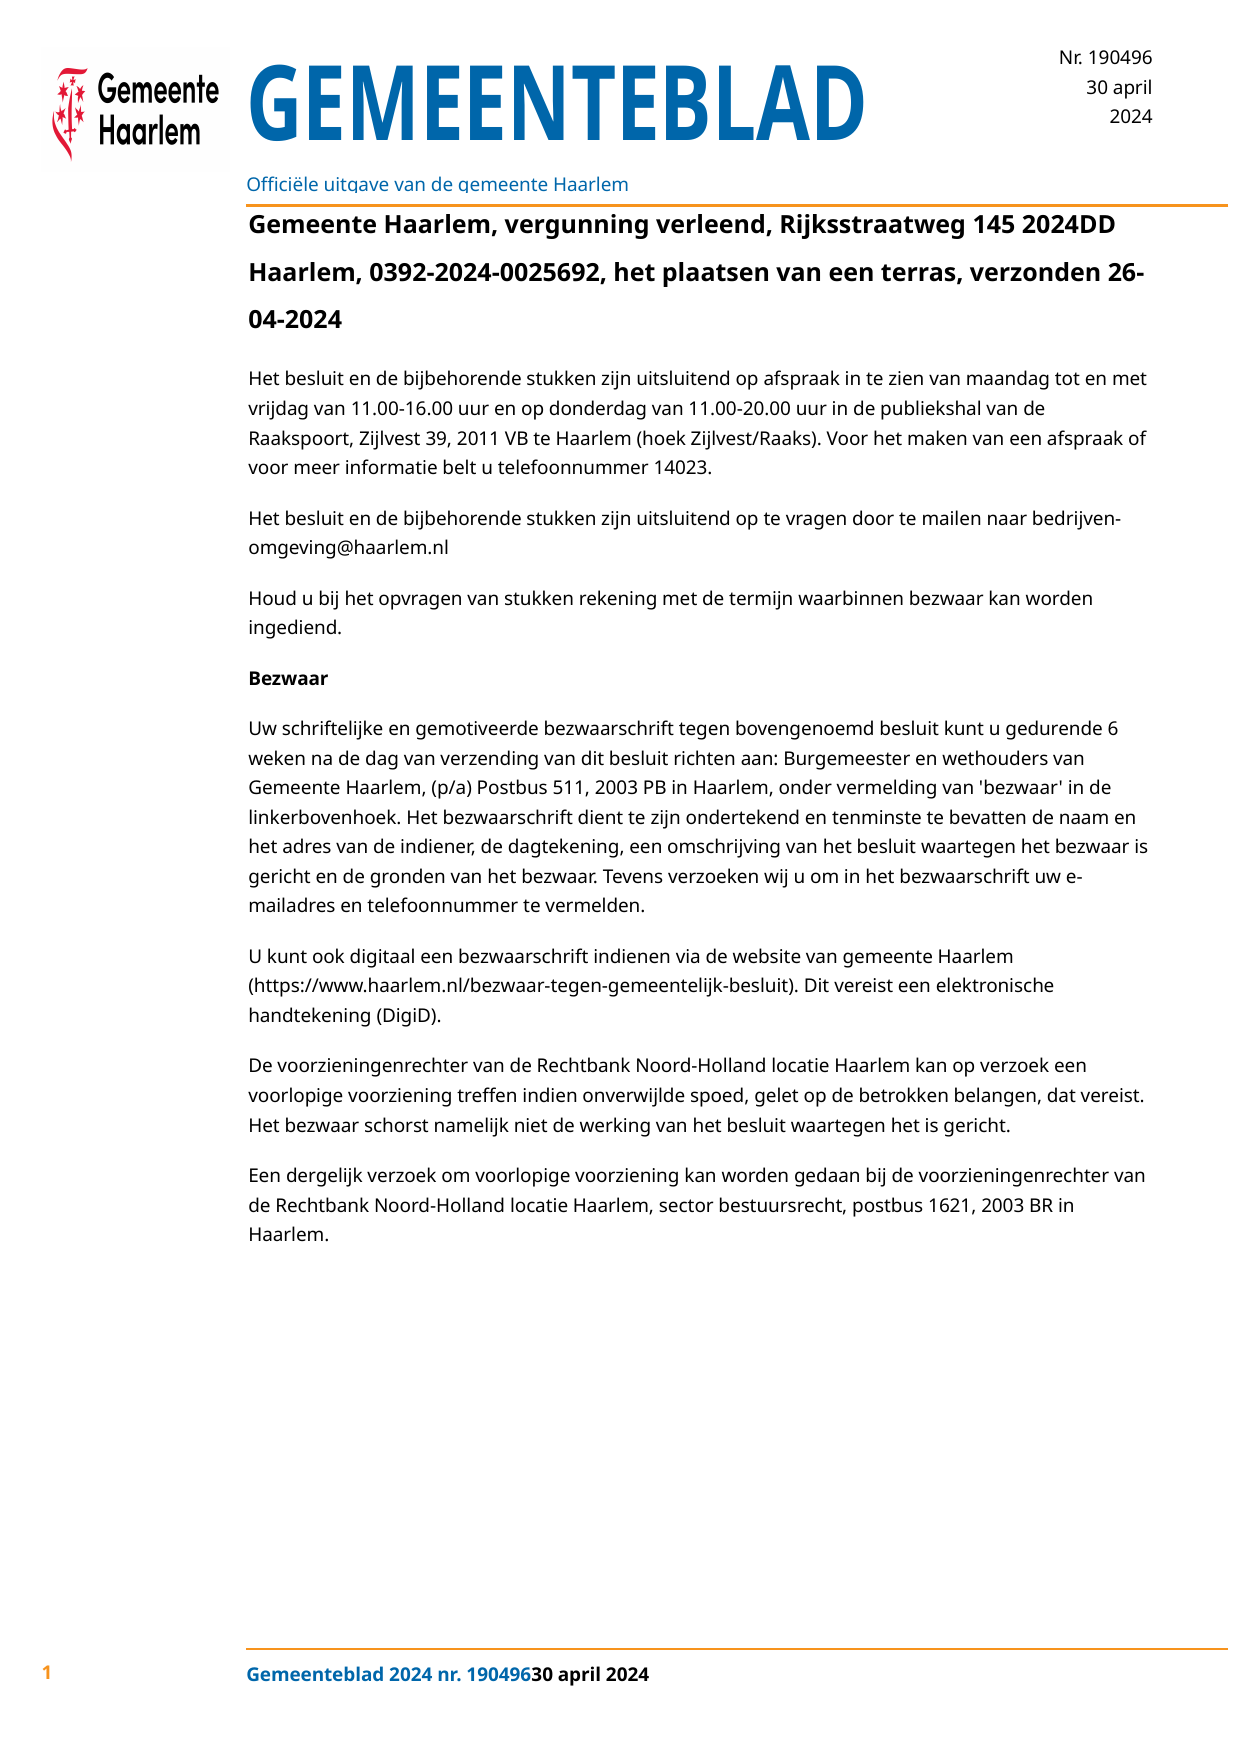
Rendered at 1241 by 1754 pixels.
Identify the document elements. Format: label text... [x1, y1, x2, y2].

text U kunt ook digitaal een bezwaarschrift indienen via de website van gemeente Haarlem (https://www.haarlem.nl/bezwaar-tegen-gemeentelijk-besluit). Dit vereist een elektronische handtekening (DigiD). [248, 943, 1152, 1028]
text De voorzieningenrechter van de Rechtbank Noord-Holland locatie Haarlem kan op verzoek een voorlopige voorziening treffen indien onverwijlde spoed, gelet op de betrokken belangen, dat vereist. Het bezwaar schorst namelijk niet de werking van het besluit waartegen het is gericht. [248, 1053, 1152, 1137]
text Een dergelijk verzoek om voorlopige voorziening kan worden gedaan bij de voorzieningenrechter van de Rechtbank Noord-Holland locatie Haarlem, sector bestuursrecht, postbus 1621, 2003 BR in Haarlem. [248, 1162, 1152, 1247]
text Houd u bij het opvragen van stukken rekening met de termijn waarbinnen bezwaar kan worden ingediend. [248, 585, 1152, 640]
text Uw schriftelijke en gemotiveerde bezwaarschrift tegen bovengenoemd besluit kunt u gedurende 6 weken na de dag van verzending van dit besluit richten aan: Burgemeester en wethouders van Gemeente Haarlem, (p/a) Postbus 511, 2003 PB in Haarlem, onder vermelding van 'bezwaar' in de linkerbovenhoek. Het bezwaarschrift dient te zijn ondertekend en tenminste te bevatten de naam en het adres van de indiener, de dagtekening, een omschrijving van het besluit waartegen het bezwaar is gericht en de gronden van het bezwaar. Tevens verzoeken wij u om in het bezwaarschrift uw e-mailadres en telefoonnummer te vermelden. [248, 715, 1152, 918]
text Het besluit en de bijbehorende stukken zijn uitsluitend op te vragen door te mailen naar bedrijven-omgeving@haarlem.nl [248, 505, 1152, 560]
text Bezwaar [248, 665, 1152, 690]
text Gemeente Haarlem, vergunning verleend, Rijksstraatweg 145 2024DD Haarlem, 0392-2024-0025692, het plaatsen van een terras, verzonden 26-04-2024 [248, 207, 1152, 336]
picture [41, 47, 231, 172]
text Het besluit en de bijbehorende stukken zijn uitsluitend op afspraak in te zien van maandag tot en met vrijdag van 11.00-16.00 uur en op donderdag van 11.00-20.00 uur in de publiekshal van de Raakspoort, Zijlvest 39, 2011 VB te Haarlem (hoek Zijlvest/Raaks). Voor het maken van een afspraak of voor meer informatie belt u telefoonnummer 14023. [248, 366, 1152, 480]
